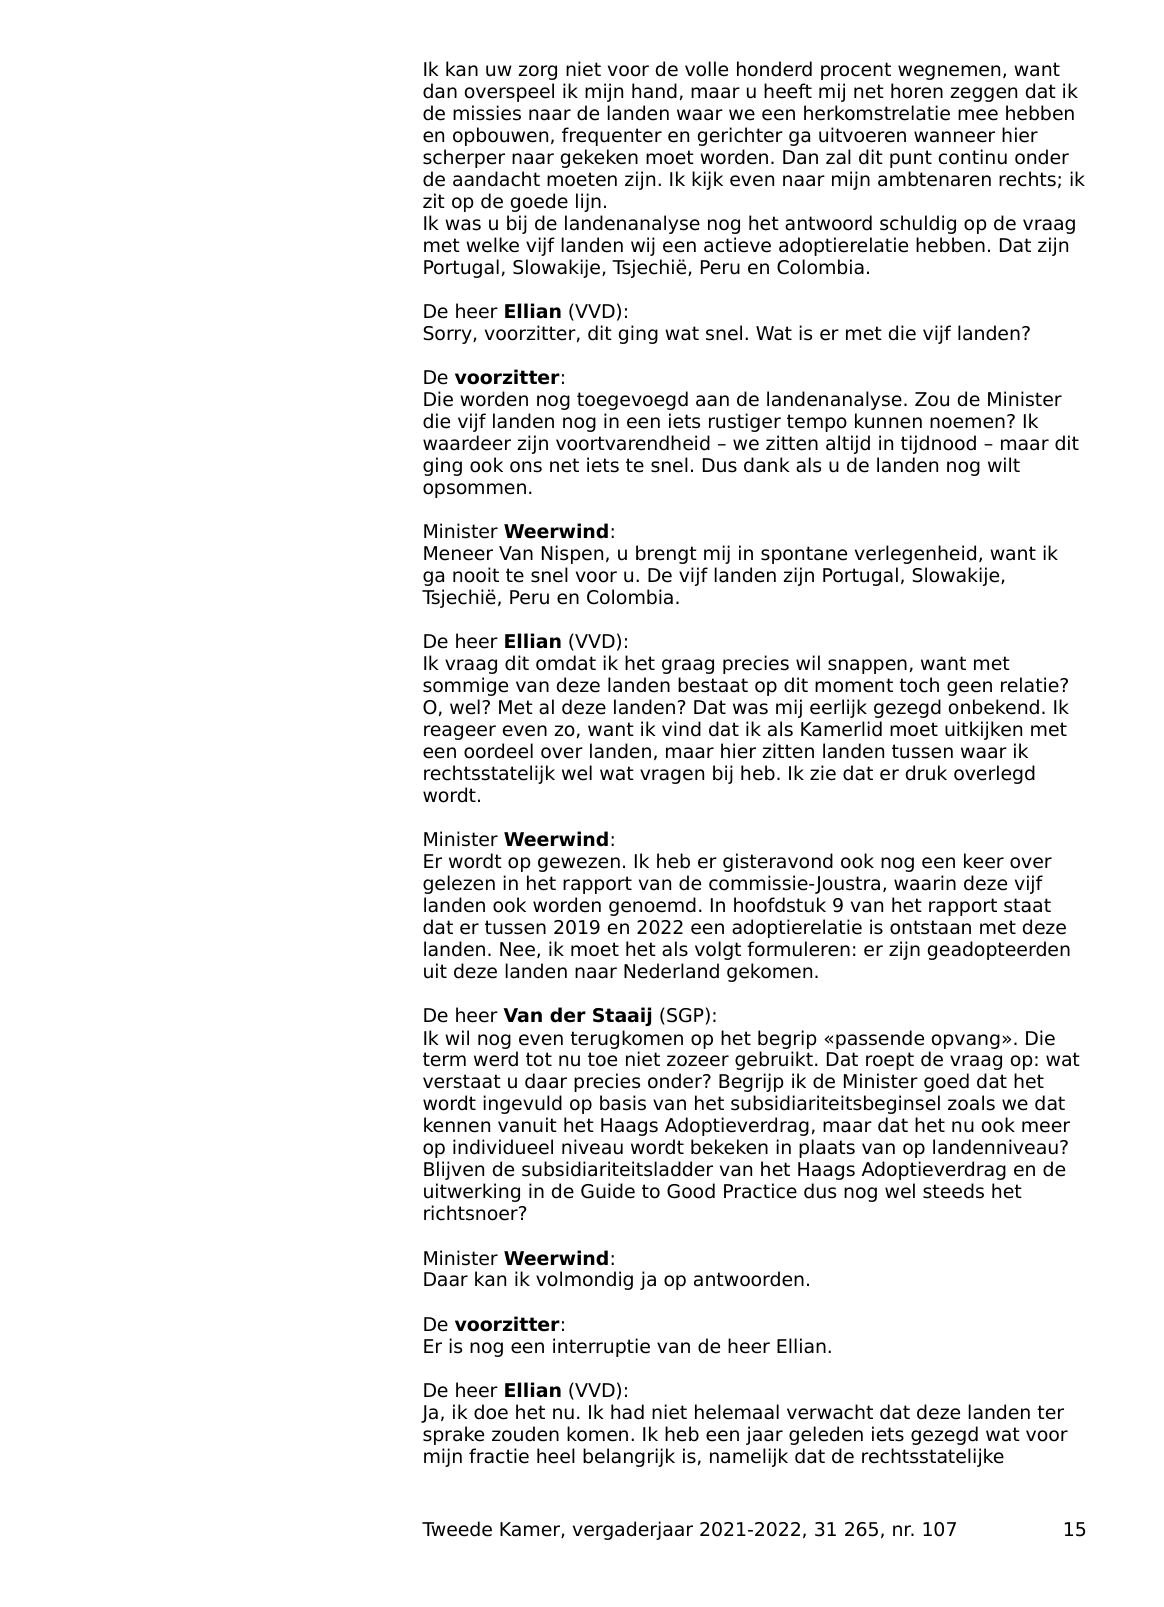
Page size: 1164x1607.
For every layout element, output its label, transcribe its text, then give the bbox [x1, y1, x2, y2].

text Er wordt op gewezen. Ik heb er gisteravond ook nog een keer over gelezen in het rapport van de commissie-Joustra, waarin deze vijf landen ook worden genoemd. In hoofdstuk 9 van het rapport staat dat er tussen 2019 en 2022 een adoptierelatie is ontstaan met deze landen. Nee, ik moet het als volgt formuleren: er zijn geadopteerden uit deze landen naar Nederland gekomen. [422, 851, 1087, 983]
text Ik was u bij de landenanalyse nog het antwoord schuldig op de vraag met welke vijf landen wij een actieve adoptierelatie hebben. Dat zijn Portugal, Slowakije, Tsjechië, Peru en Colombia. [422, 213, 1087, 279]
text Minister Weerwind: [422, 1247, 1087, 1269]
text De voorzitter: [422, 367, 1087, 389]
text De heer Van der Staaij (SGP): [422, 1005, 1087, 1027]
text Ik wil nog even terugkomen op het begrip «passende opvang». Die term werd tot nu toe niet zozeer gebruikt. Dat roept de vraag op: wat verstaat u daar precies onder? Begrijp ik de Minister goed dat het wordt ingevuld op basis van het subsidiariteitsbeginsel zoals we dat kennen vanuit het Haags Adoptieverdrag, maar dat het nu ook meer op individueel niveau wordt bekeken in plaats van op landenniveau? Blijven de subsidiariteitsladder van het Haags Adoptieverdrag en de uitwerking in de Guide to Good Practice dus nog wel steeds het richtsnoer? [422, 1027, 1087, 1225]
text Sorry, voorzitter, dit ging wat snel. Wat is er met die vijf landen? [422, 323, 1087, 345]
text Ik kan uw zorg niet voor de volle honderd procent wegnemen, want dan overspeel ik mijn hand, maar u heeft mij net horen zeggen dat ik de missies naar de landen waar we een herkomstrelatie mee hebben en opbouwen, frequenter en gerichter ga uitvoeren wanneer hier scherper naar gekeken moet worden. Dan zal dit punt continu onder de aandacht moeten zijn. Ik kijk even naar mijn ambtenaren rechts; ik zit op de goede lijn. [422, 59, 1087, 213]
text Minister Weerwind: [422, 521, 1087, 543]
text Die worden nog toegevoegd aan de landenanalyse. Zou de Minister die vijf landen nog in een iets rustiger tempo kunnen noemen? Ik waardeer zijn voortvarendheid – we zitten altijd in tijdnood – maar dit ging ook ons net iets te snel. Dus dank als u de landen nog wilt opsommen. [422, 389, 1087, 499]
text Meneer Van Nispen, u brengt mij in spontane verlegenheid, want ik ga nooit te snel voor u. De vijf landen zijn Portugal, Slowakije, Tsjechië, Peru en Colombia. [422, 543, 1087, 609]
text De heer Ellian (VVD): [422, 301, 1087, 323]
text De heer Ellian (VVD): [422, 1380, 1087, 1402]
text Daar kan ik volmondig ja op antwoorden. [422, 1269, 1087, 1291]
text Ik vraag dit omdat ik het graag precies wil snappen, want met sommige van deze landen bestaat op dit moment toch geen relatie? O, wel? Met al deze landen? Dat was mij eerlijk gezegd onbekend. Ik reageer even zo, want ik vind dat ik als Kamerlid moet uitkijken met een oordeel over landen, maar hier zitten landen tussen waar ik rechtsstatelijk wel wat vragen bij heb. Ik zie dat er druk overlegd wordt. [422, 653, 1087, 807]
text De heer Ellian (VVD): [422, 631, 1087, 653]
text Er is nog een interruptie van de heer Ellian. [422, 1336, 1087, 1357]
text Ja, ik doe het nu. Ik had niet helemaal verwacht dat deze landen ter sprake zouden komen. Ik heb een jaar geleden iets gezegd wat voor mijn fractie heel belangrijk is, namelijk dat de rechtsstatelijke [422, 1402, 1087, 1468]
text De voorzitter: [422, 1313, 1087, 1336]
text Minister Weerwind: [422, 829, 1087, 851]
